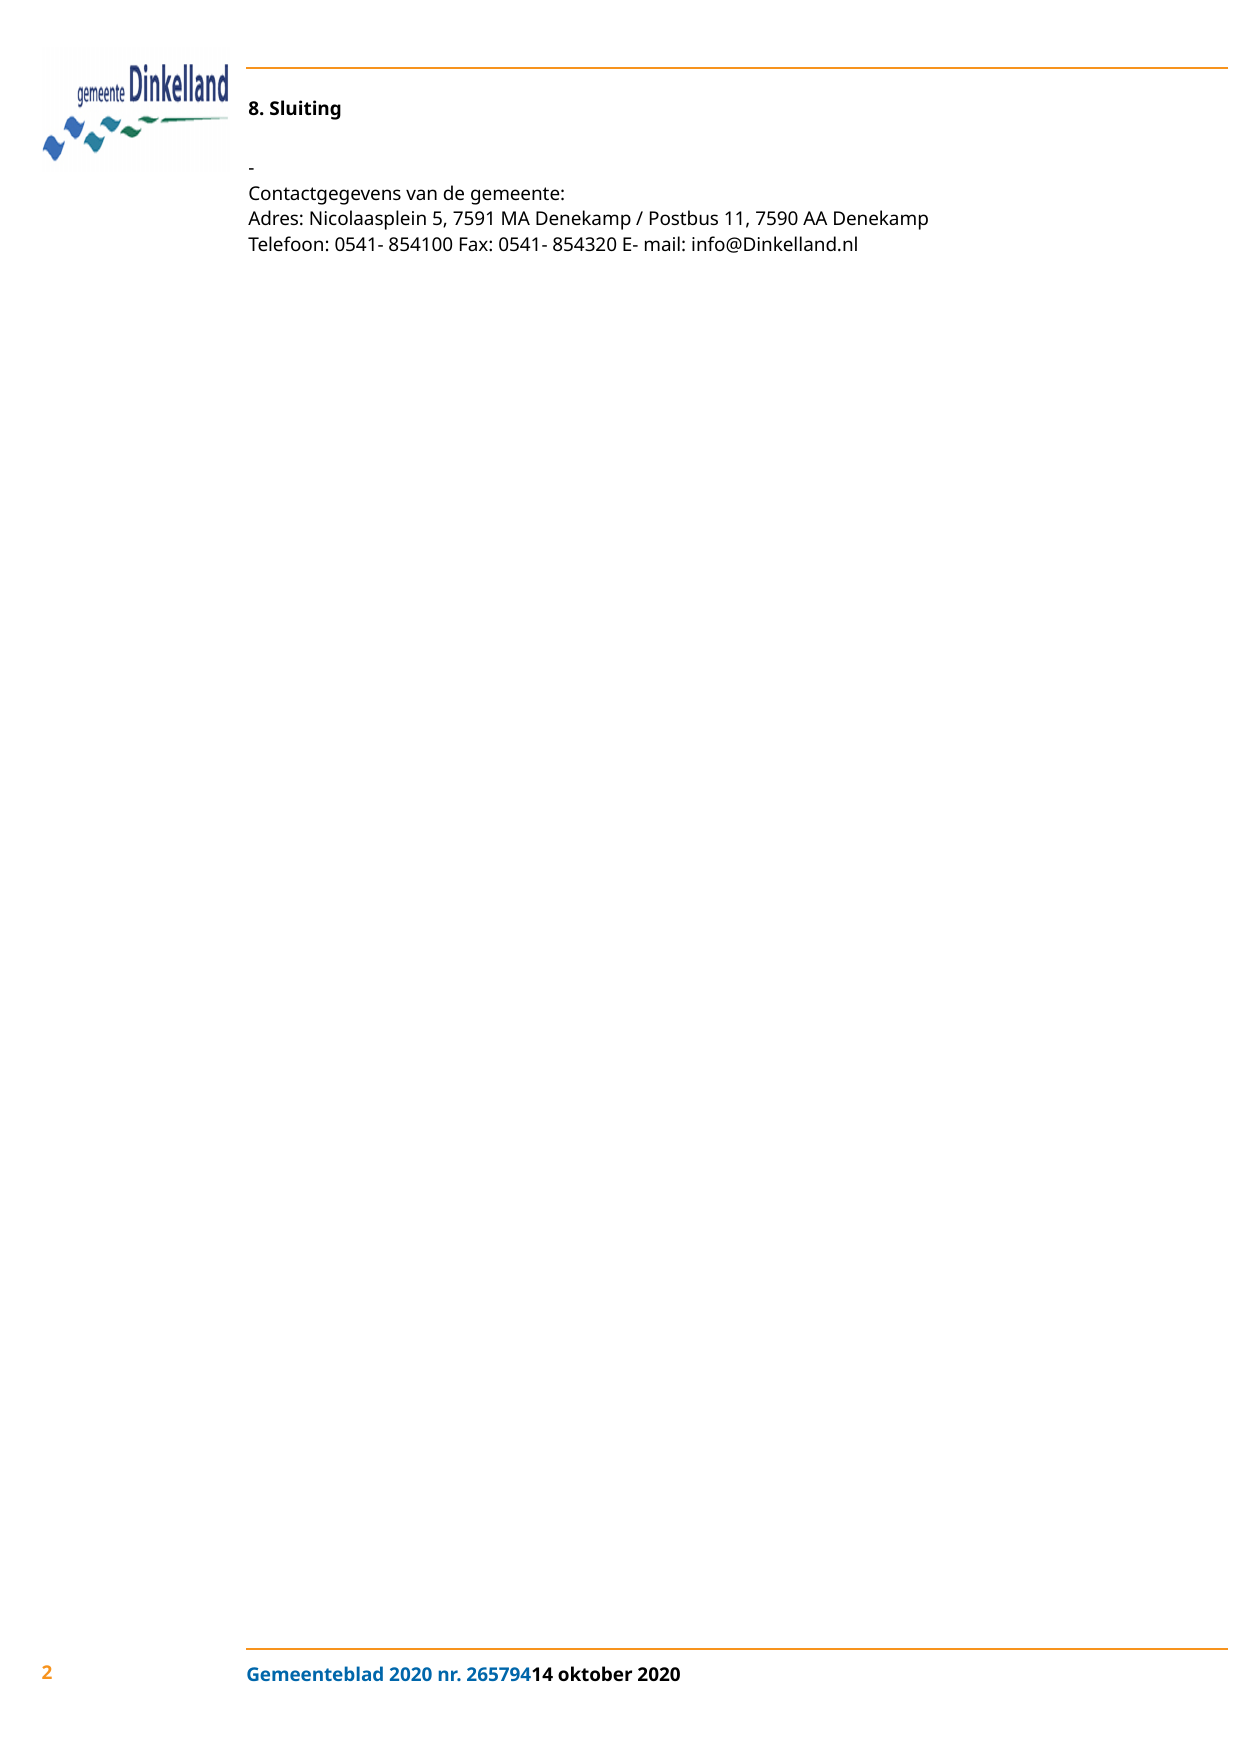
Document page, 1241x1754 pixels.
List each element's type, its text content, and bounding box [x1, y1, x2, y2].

picture [41, 47, 231, 172]
text 8. Sluiting [248, 95, 1152, 121]
text Contactgegevens van de gemeente: [248, 180, 1152, 205]
text Telefoon: 0541- 854100 Fax: 0541- 854320 E- mail: info@Dinkelland.nl [248, 231, 1152, 257]
text - [248, 154, 1152, 180]
text Adres: Nicolaasplein 5, 7591 MA Denekamp / Postbus 11, 7590 AA Denekamp [248, 205, 1152, 231]
